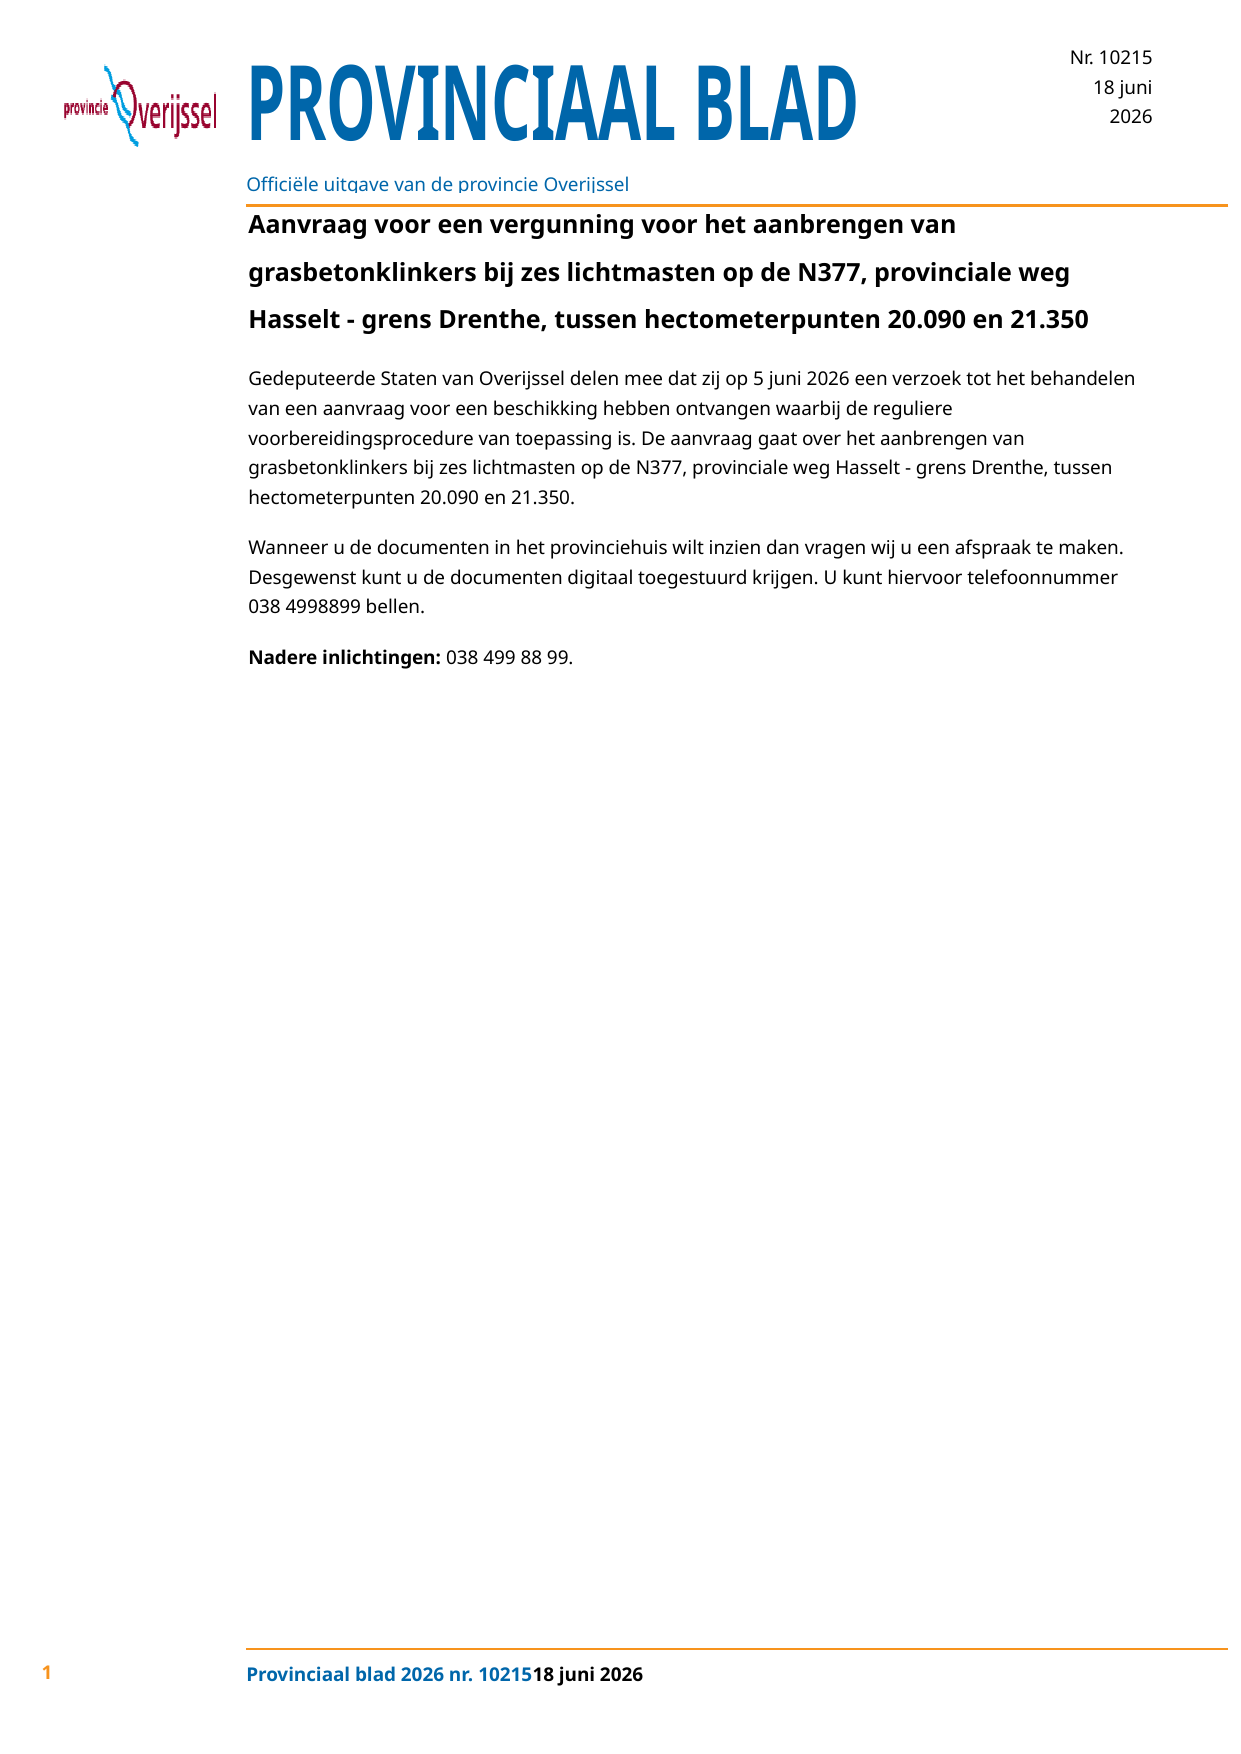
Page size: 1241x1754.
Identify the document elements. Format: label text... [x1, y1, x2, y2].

text Wanneer u de documenten in het provinciehuis wilt inzien dan vragen wij u een afspraak te maken. Desgewenst kunt u de documenten digitaal toegestuurd krijgen. U kunt hiervoor telefoonnummer 038 4998899 bellen. [248, 534, 1152, 619]
text Nadere inlichtingen: 038 499 88 99. [248, 644, 1152, 669]
text Aanvraag voor een vergunning voor het aanbrengen van grasbetonklinkers bij zes lichtmasten op de N377, provinciale weg Hasselt - grens Drenthe, tussen hectometerpunten 20.090 en 21.350 [248, 207, 1152, 336]
picture [41, 47, 231, 172]
text Gedeputeerde Staten van Overijssel delen mee dat zij op 5 juni 2026 een verzoek tot het behandelen van een aanvraag voor een beschikking hebben ontvangen waarbij de reguliere voorbereidingsprocedure van toepassing is. De aanvraag gaat over het aanbrengen van grasbetonklinkers bij zes lichtmasten op de N377, provinciale weg Hasselt - grens Drenthe, tussen hectometerpunten 20.090 en 21.350. [248, 366, 1152, 509]
